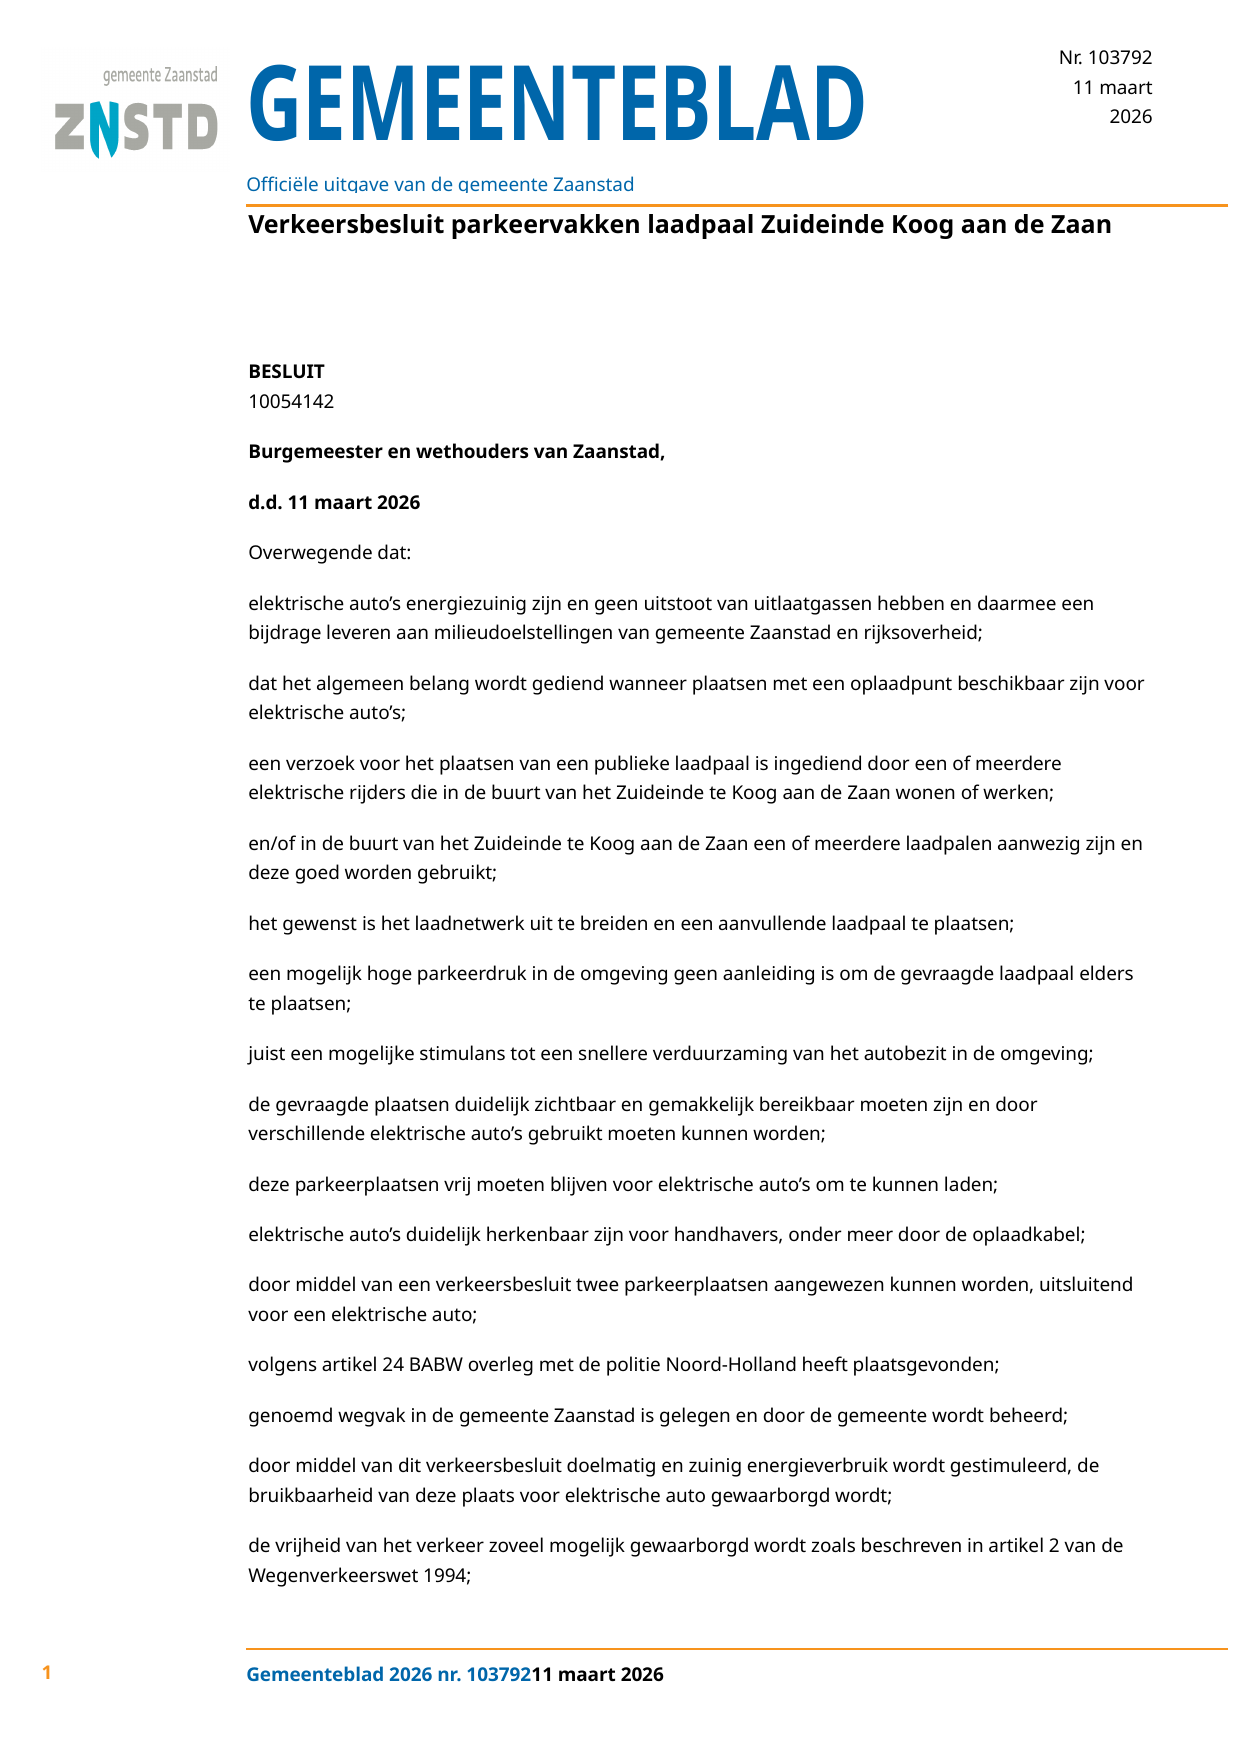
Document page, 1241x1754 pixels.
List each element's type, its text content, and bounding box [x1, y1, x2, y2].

text 10054142 [248, 388, 1152, 414]
text een mogelijk hoge parkeerdruk in de omgeving geen aanleiding is om de gevraagde laadpaal elders te plaatsen; [248, 960, 1152, 1016]
text deze parkeerplaatsen vrij moeten blijven voor elektrische auto’s om te kunnen laden; [248, 1171, 1152, 1197]
text en/of in de buurt van het Zuideinde te Koog aan de Zaan een of meerdere laadpalen aanwezig zijn en deze goed worden gebruikt; [248, 830, 1152, 885]
text Overwegende dat: [248, 539, 1152, 565]
text elektrische auto’s energiezuinig zijn en geen uitstoot van uitlaatgassen hebben en daarmee een bijdrage leveren aan milieudoelstellingen van gemeente Zaanstad en rijksoverheid; [248, 590, 1152, 645]
text dat het algemeen belang wordt gediend wanneer plaatsen met een oplaadpunt beschikbaar zijn voor elektrische auto’s; [248, 670, 1152, 725]
text BESLUIT [248, 359, 1152, 384]
text een verzoek voor het plaatsen van een publieke laadpaal is ingediend door een of meerdere elektrische rijders die in de buurt van het Zuideinde te Koog aan de Zaan wonen of werken; [248, 750, 1152, 805]
text volgens artikel 24 BABW overleg met de politie Noord-Holland heeft plaatsgevonden; [248, 1352, 1152, 1377]
text Burgemeester en wethouders van Zaanstad, [248, 439, 1152, 464]
text elektrische auto’s duidelijk herkenbaar zijn voor handhavers, onder meer door de oplaadkabel; [248, 1221, 1152, 1247]
text genoemd wegvak in de gemeente Zaanstad is gelegen en door de gemeente wordt beheerd; [248, 1402, 1152, 1428]
text de vrijheid van het verkeer zoveel mogelijk gewaarborgd wordt zoals beschreven in artikel 2 van de Wegenverkeerswet 1994; [248, 1532, 1152, 1588]
text het gewenst is het laadnetwerk uit te breiden en een aanvullende laadpaal te plaatsen; [248, 910, 1152, 936]
text Verkeersbesluit parkeervakken laadpaal Zuideinde Koog aan de Zaan [248, 207, 1152, 241]
text door middel van dit verkeersbesluit doelmatig en zuinig energieverbruik wordt gestimuleerd, de bruikbaarheid van deze plaats voor elektrische auto gewaarborgd wordt; [248, 1452, 1152, 1508]
picture [41, 47, 231, 172]
text de gevraagde plaatsen duidelijk zichtbaar en gemakkelijk bereikbaar moeten zijn en door verschillende elektrische auto’s gebruikt moeten kunnen worden; [248, 1091, 1152, 1146]
text door middel van een verkeersbesluit twee parkeerplaatsen aangewezen kunnen worden, uitsluitend voor een elektrische auto; [248, 1272, 1152, 1327]
text d.d. 11 maart 2026 [248, 489, 1152, 515]
text juist een mogelijke stimulans tot een snellere verduurzaming van het autobezit in de omgeving; [248, 1040, 1152, 1066]
